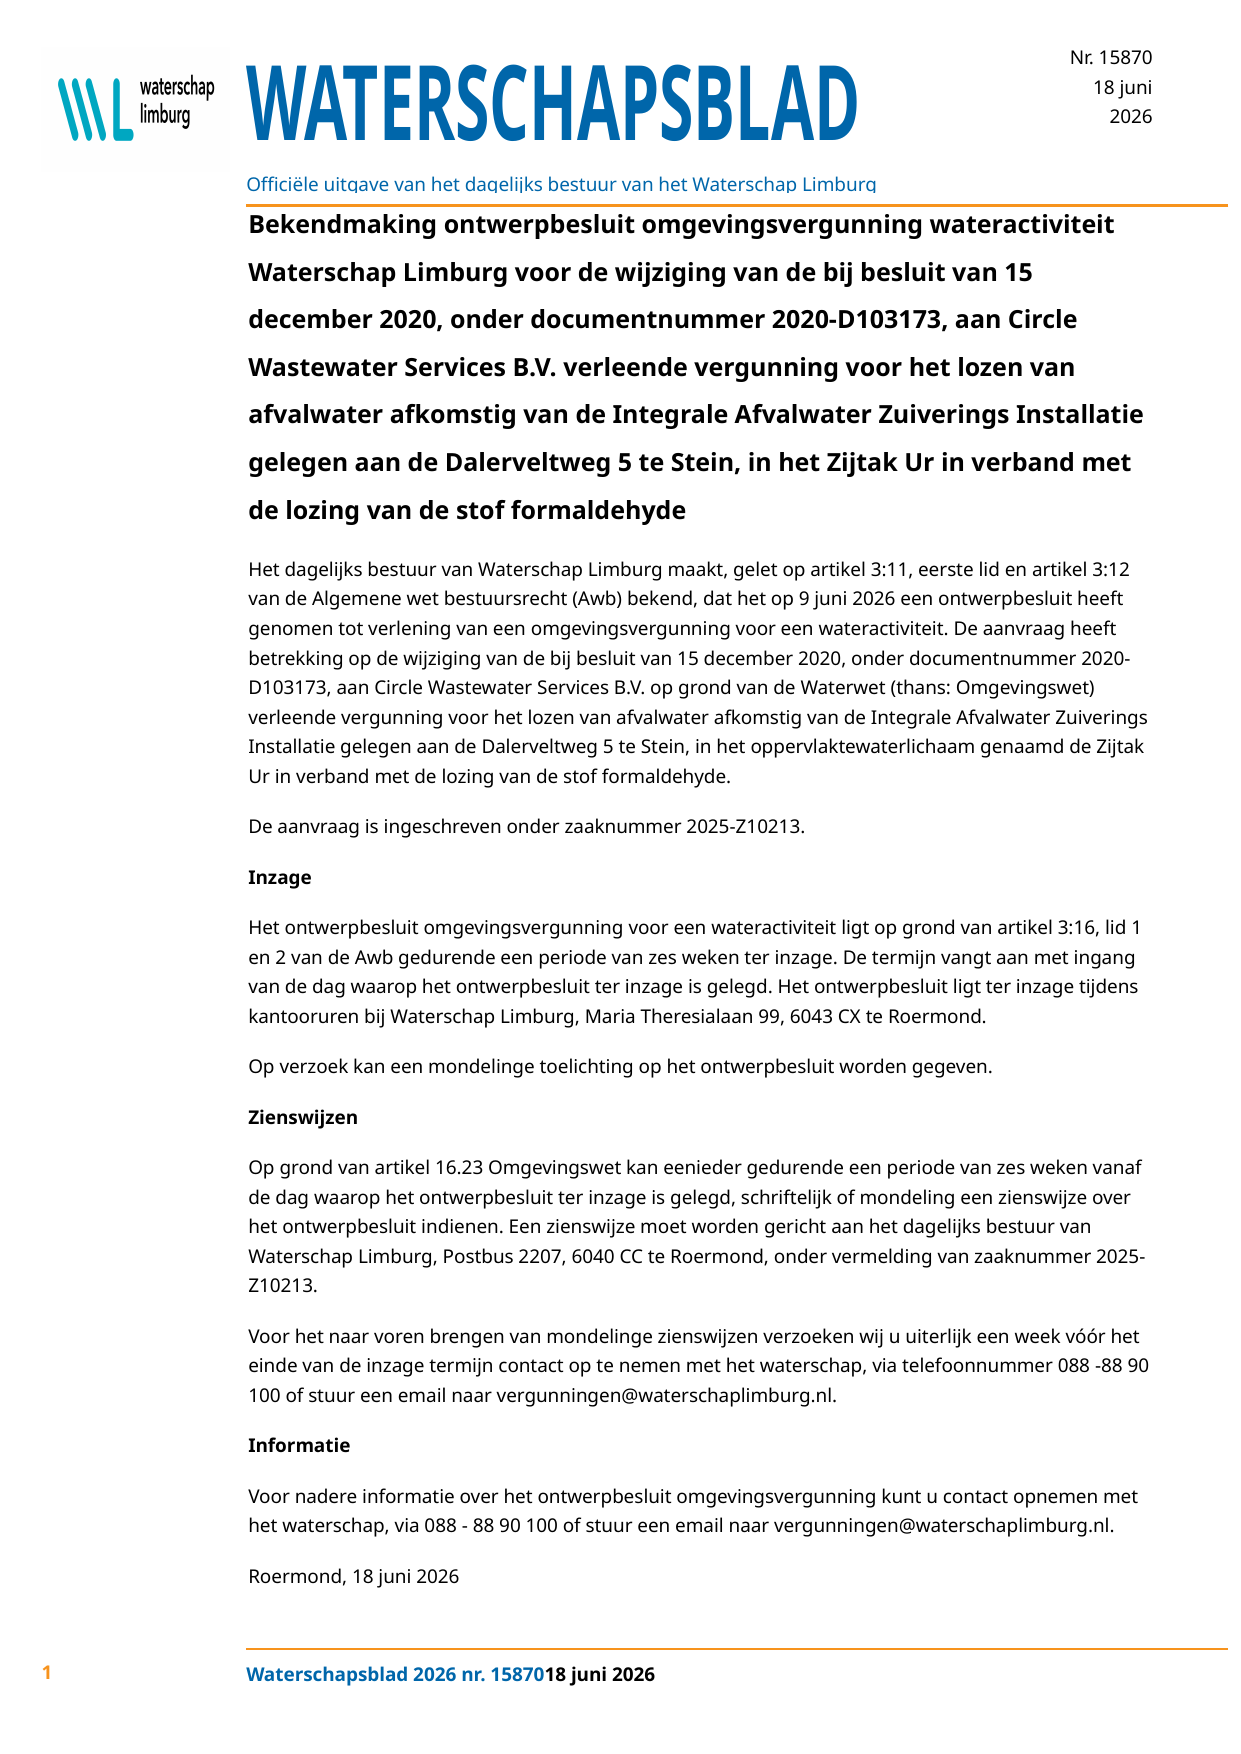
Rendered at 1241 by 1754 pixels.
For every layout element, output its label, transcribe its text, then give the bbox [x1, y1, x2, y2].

text Bekendmaking ontwerpbesluit omgevingsvergunning wateractiviteit Waterschap Limburg voor de wijziging van de bij besluit van 15 december 2020, onder documentnummer 2020-D103173, aan Circle Wastewater Services B.V. verleende vergunning voor het lozen van afvalwater afkomstig van de Integrale Afvalwater Zuiverings Installatie gelegen aan de Dalerveltweg 5 te Stein, in het Zijtak Ur in verband met de lozing van de stof formaldehyde [248, 207, 1152, 526]
text Informatie [248, 1433, 1152, 1458]
text Voor nadere informatie over het ontwerpbesluit omgevingsvergunning kunt u contact opnemen met het waterschap, via 088 - 88 90 100 of stuur een email naar vergunningen@waterschaplimburg.nl. [248, 1483, 1152, 1538]
text De aanvraag is ingeschreven onder zaaknummer 2025-Z10213. [248, 813, 1152, 839]
text Het ontwerpbesluit omgevingsvergunning voor een wateractiviteit ligt op grond van artikel 3:16, lid 1 en 2 van de Awb gedurende een periode van zes weken ter inzage. De termijn vangt aan met ingang van de dag waarop het ontwerpbesluit ter inzage is gelegd. Het ontwerpbesluit ligt ter inzage tijdens kantooruren bij Waterschap Limburg, Maria Theresialaan 99, 6043 CX te Roermond. [248, 914, 1152, 1029]
text Voor het naar voren brengen van mondelinge zienswijzen verzoeken wij u uiterlijk een week vóór het einde van de inzage termijn contact op te nemen met het waterschap, via telefoonnummer 088 -88 90 100 of stuur een email naar vergunningen@waterschaplimburg.nl. [248, 1323, 1152, 1408]
text Op verzoek kan een mondelinge toelichting op het ontwerpbesluit worden gegeven. [248, 1053, 1152, 1079]
text Op grond van artikel 16.23 Omgevingswet kan eenieder gedurende een periode van zes weken vanaf de dag waarop het ontwerpbesluit ter inzage is gelegd, schriftelijk of mondeling een zienswijze over het ontwerpbesluit indienen. Een zienswijze moet worden gericht aan het dagelijks bestuur van Waterschap Limburg, Postbus 2207, 6040 CC te Roermond, onder vermelding van zaaknummer 2025-Z10213. [248, 1154, 1152, 1298]
text Zienswijzen [248, 1104, 1152, 1129]
text Roermond, 18 juni 2026 [248, 1563, 1152, 1589]
text Inzage [248, 864, 1152, 889]
picture [41, 47, 231, 172]
text Het dagelijks bestuur van Waterschap Limburg maakt, gelet op artikel 3:11, eerste lid en artikel 3:12 van de Algemene wet bestuursrecht (Awb) bekend, dat het op 9 juni 2026 een ontwerpbesluit heeft genomen tot verlening van een omgevingsvergunning voor een wateractiviteit. De aanvraag heeft betrekking op de wijziging van de bij besluit van 15 december 2020, onder documentnummer 2020-D103173, aan Circle Wastewater Services B.V. op grond van de Waterwet (thans: Omgevingswet) verleende vergunning voor het lozen van afvalwater afkomstig van de Integrale Afvalwater Zuiverings Installatie gelegen aan de Dalerveltweg 5 te Stein, in het oppervlaktewaterlichaam genaamd de Zijtak Ur in verband met de lozing van de stof formaldehyde. [248, 556, 1152, 789]
